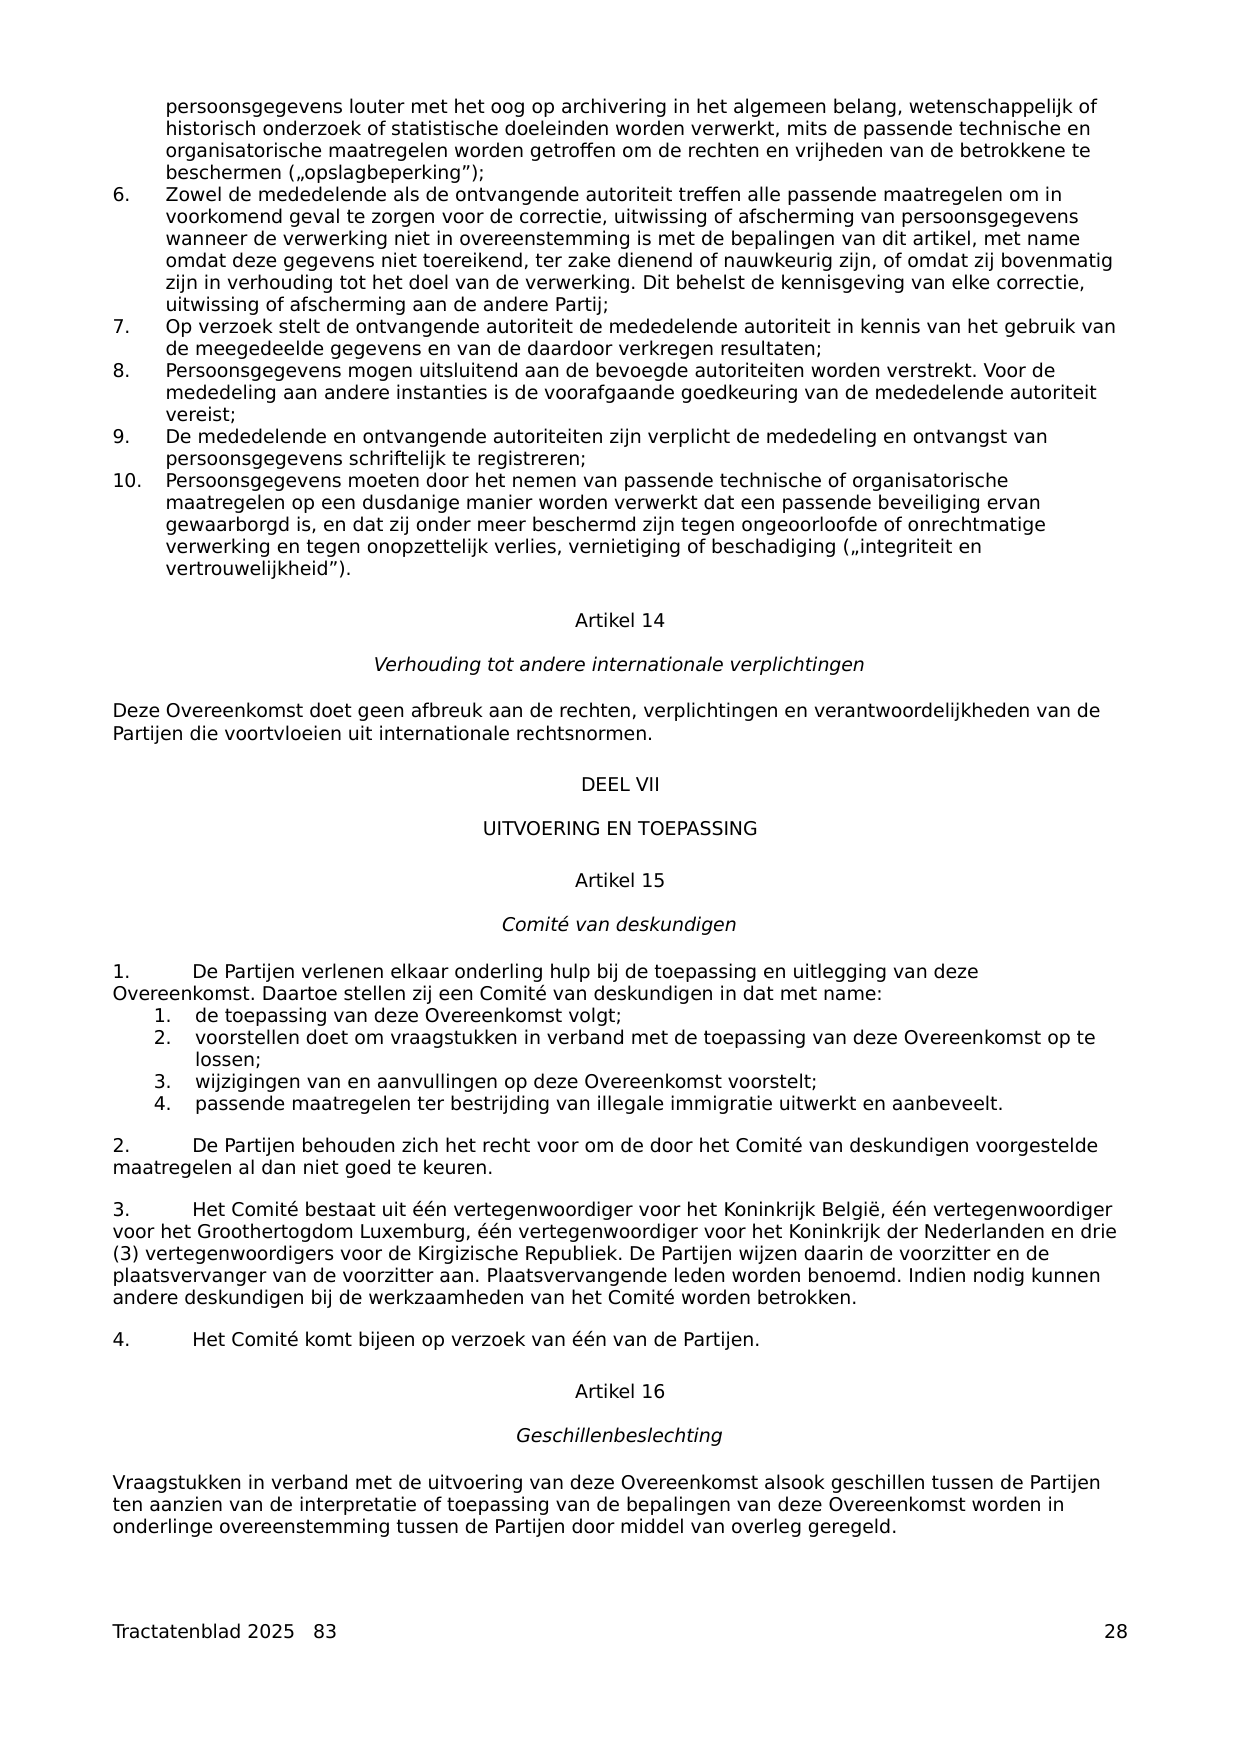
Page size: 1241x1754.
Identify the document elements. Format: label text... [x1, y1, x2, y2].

text 9. De mededelende en ontvangende autoriteiten zijn verplicht de mededeling en ontvangst van persoonsgegevens schriftelijk te registreren; [112, 426, 1128, 469]
text 3. Het Comité bestaat uit één vertegenwoordiger voor het Koninkrijk België, één vertegenwoordiger voor het Groothertogdom Luxemburg, één vertegenwoordiger voor het Koninkrijk der Nederlanden en drie (3) vertegenwoordigers voor de Kirgizische Republiek. De Partijen wijzen daarin de voorzitter en de plaatsvervanger van de voorzitter aan. Plaatsvervangende leden worden benoemd. Indien nodig kunnen andere deskundigen bij de werkzaamheden van het Comité worden betrokken. [112, 1199, 1128, 1309]
subtitle Artikel 16 Geschillenbeslechting [112, 1381, 1128, 1447]
text 6. Zowel de mededelende als de ontvangende autoriteit treffen alle passende maatregelen om in voorkomend geval te zorgen voor de correctie, uitwissing of afscherming van persoonsgegevens wanneer de verwerking niet in overeenstemming is met de bepalingen van dit artikel, met name omdat deze gegevens niet toereikend, ter zake dienend of nauwkeurig zijn, of omdat zij bovenmatig zijn in verhouding tot het doel van de verwerking. Dit behelst de kennisgeving van elke correctie, uitwissing of afscherming aan de andere Partij; [112, 184, 1128, 316]
text 4. passende maatregelen ter bestrijding van illegale immigratie uitwerkt en aanbeveelt. [153, 1093, 1128, 1115]
subtitle Artikel 14 Verhouding tot andere internationale verplichtingen [112, 609, 1128, 675]
text 4. Het Comité komt bijeen op verzoek van één van de Partijen. [112, 1329, 1128, 1351]
text Vraagstukken in verband met de uitvoering van deze Overeenkomst alsook geschillen tussen de Partijen ten aanzien van de interpretatie of toepassing van de bepalingen van deze Overeenkomst worden in onderlinge overeenstemming tussen de Partijen door middel van overleg geregeld. [112, 1472, 1128, 1538]
text 3. wijzigingen van en aanvullingen op deze Overeenkomst voorstelt; [153, 1071, 1128, 1093]
text 8. Persoonsgegevens mogen uitsluitend aan de bevoegde autoriteiten worden verstrekt. Voor de mededeling aan andere instanties is de voorafgaande goedkeuring van de mededelende autoriteit vereist; [112, 360, 1128, 426]
text 1. De Partijen verlenen elkaar onderling hulp bij de toepassing en uitlegging van deze Overeenkomst. Daartoe stellen zij een Comité van deskundigen in dat met name: [112, 961, 1128, 1005]
text 2. voorstellen doet om vraagstukken in verband met de toepassing van deze Overeenkomst op te lossen; [153, 1027, 1128, 1071]
text 10. Persoonsgegevens moeten door het nemen van passende technische of organisatorische maatregelen op een dusdanige manier worden verwerkt dat een passende beveiliging ervan gewaarborgd is, en dat zij onder meer beschermd zijn tegen ongeoorloofde of onrechtmatige verwerking en tegen onopzettelijk verlies, vernietiging of beschadiging („integriteit en vertrouwelijkheid”). [112, 469, 1128, 579]
text 1. de toepassing van deze Overeenkomst volgt; [153, 1005, 1128, 1027]
subtitle DEEL VII UITVOERING EN TOEPASSING [112, 774, 1128, 840]
text 7. Op verzoek stelt de ontvangende autoriteit de mededelende autoriteit in kennis van het gebruik van de meegedeelde gegevens en van de daardoor verkregen resultaten; [112, 316, 1128, 360]
text persoonsgegevens louter met het oog op archivering in het algemeen belang, wetenschappelijk of historisch onderzoek of statistische doeleinden worden verwerkt, mits de passende technische en organisatorische maatregelen worden getroffen om de rechten en vrijheden van de betrokkene te beschermen („opslagbeperking”); [112, 96, 1128, 184]
text Deze Overeenkomst doet geen afbreuk aan de rechten, verplichtingen en verantwoordelijkheden van de Partijen die voortvloeien uit internationale rechtsnormen. [112, 700, 1128, 744]
subtitle Artikel 15 Comité van deskundigen [112, 870, 1128, 936]
text 2. De Partijen behouden zich het recht voor om de door het Comité van deskundigen voorgestelde maatregelen al dan niet goed te keuren. [112, 1135, 1128, 1179]
